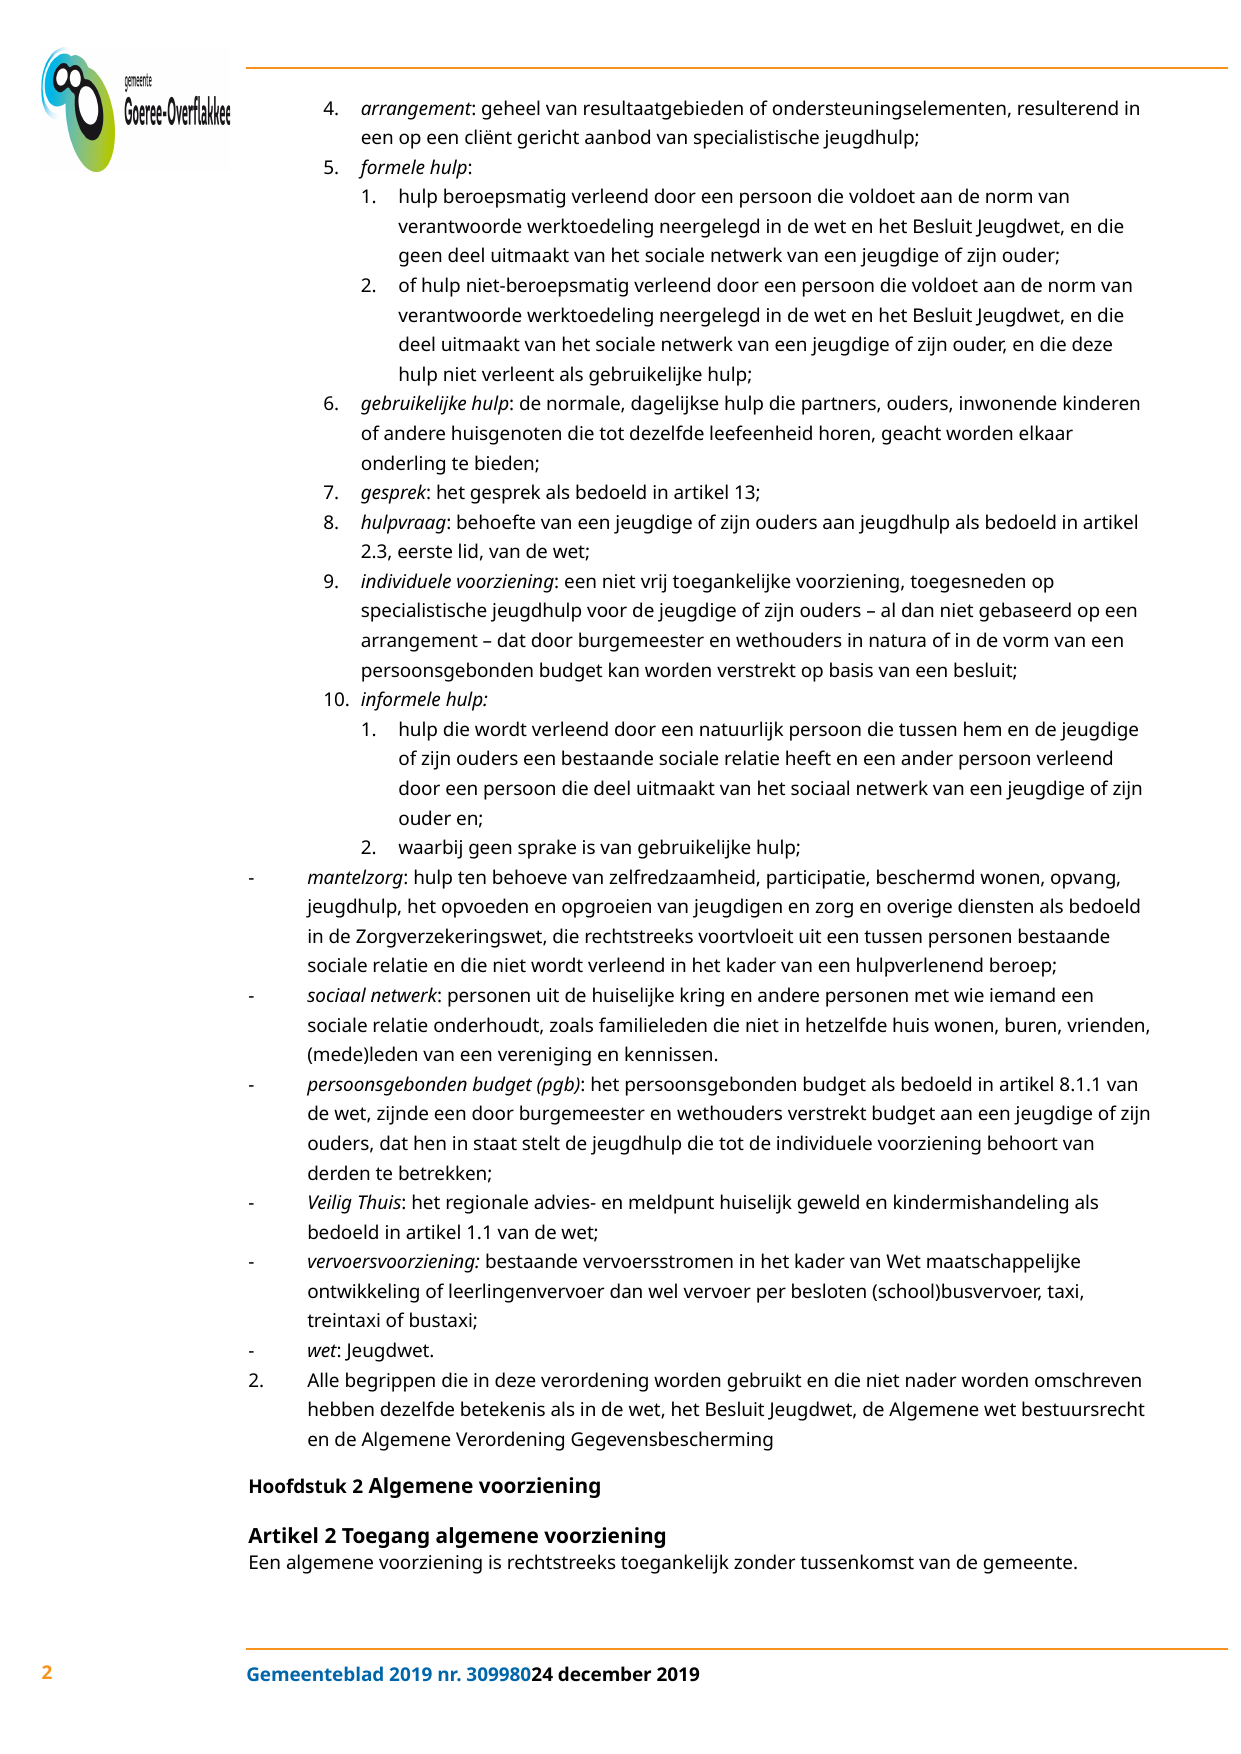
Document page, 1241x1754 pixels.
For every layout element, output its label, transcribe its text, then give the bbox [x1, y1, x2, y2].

list of hulp niet-beroepsmatig verleend door een persoon die voldoet aan de norm van verantwoorde werktoedeling neergelegd in de wet en het Besluit Jeugdwet, en die deel uitmaakt van het sociale netwerk van een jeugdige of zijn ouder, en die deze hulp niet verleent als gebruikelijke hulp; [361, 272, 1152, 387]
picture [41, 47, 231, 172]
list mantelzorg: hulp ten behoeve van zelfredzaamheid, participatie, beschermd wonen, opvang, jeugdhulp, het opvoeden en opgroeien van jeugdigen en zorg en overige diensten als bedoeld in de Zorgverzekeringswet, die rechtstreeks voortvloeit uit een tussen personen bestaande sociale relatie en die niet wordt verleend in het kader van een hulpverlenend beroep; [248, 864, 1152, 978]
list hulp die wordt verleend door een natuurlijk persoon die tussen hem en de jeugdige of zijn ouders een bestaande sociale relatie heeft en een ander persoon verleend door een persoon die deel uitmaakt van het sociaal netwerk van een jeugdige of zijn ouder en; [361, 716, 1152, 831]
list formele hulp: [323, 154, 1152, 180]
list gesprek: het gesprek als bedoeld in artikel 13; [323, 479, 1152, 505]
text Een algemene voorziening is rechtstreeks toegankelijk zonder tussenkomst van de gemeente. [248, 1549, 1152, 1575]
list Alle begrippen die in deze verordening worden gebruikt en die niet nader worden omschreven hebben dezelfde betekenis als in de wet, het Besluit Jeugdwet, de Algemene wet bestuursrecht en de Algemene Verordening Gegevensbescherming [248, 1367, 1152, 1452]
list gebruikelijke hulp: de normale, dagelijkse hulp die partners, ouders, inwonende kinderen of andere huisgenoten die tot dezelfde leefeenheid horen, geacht worden elkaar onderling te bieden; [323, 391, 1152, 476]
list hulp beroepsmatig verleend door een persoon die voldoet aan de norm van verantwoorde werktoedeling neergelegd in de wet en het Besluit Jeugdwet, en die geen deel uitmaakt van het sociale netwerk van een jeugdige of zijn ouder; [361, 183, 1152, 268]
list waarbij geen sprake is van gebruikelijke hulp; [361, 834, 1152, 860]
list informele hulp: [323, 686, 1152, 712]
list hulpvraag: behoefte van een jeugdige of zijn ouders aan jeugdhulp als bedoeld in artikel 2.3, eerste lid, van de wet; [323, 509, 1152, 564]
list wet: Jeugdwet. [248, 1337, 1152, 1363]
text Artikel 2 Toegang algemene voorziening [248, 1521, 1152, 1549]
list Veilig Thuis: het regionale advies- en meldpunt huiselijk geweld en kindermishandeling als bedoeld in artikel 1.1 van de wet; [248, 1189, 1152, 1245]
list sociaal netwerk: personen uit de huiselijke kring en andere personen met wie iemand een sociale relatie onderhoudt, zoals familieleden die niet in hetzelfde huis wonen, buren, vrienden, (mede)leden van een vereniging en kennissen. [248, 982, 1152, 1067]
list persoonsgebonden budget (pgb): het persoonsgebonden budget als bedoeld in artikel 8.1.1 van de wet, zijnde een door burgemeester en wethouders verstrekt budget aan een jeugdige of zijn ouders, dat hen in staat stelt de jeugdhulp die tot de individuele voorziening behoort van derden te betrekken; [248, 1071, 1152, 1186]
text Hoofdstuk 2 Algemene voorziening [248, 1472, 1152, 1500]
list vervoersvoorziening: bestaande vervoersstromen in het kader van Wet maatschappelijke ontwikkeling of leerlingenvervoer dan wel vervoer per besloten (school)busvervoer, taxi, treintaxi of bustaxi; [248, 1248, 1152, 1333]
list individuele voorziening: een niet vrij toegankelijke voorziening, toegesneden op specialistische jeugdhulp voor de jeugdige of zijn ouders – al dan niet gebaseerd op een arrangement – dat door burgemeester en wethouders in natura of in de vorm van een persoonsgebonden budget kan worden verstrekt op basis van een besluit; [323, 568, 1152, 683]
list arrangement: geheel van resultaatgebieden of ondersteuningselementen, resulterend in een op een cliënt gericht aanbod van specialistische jeugdhulp; [323, 95, 1152, 150]
